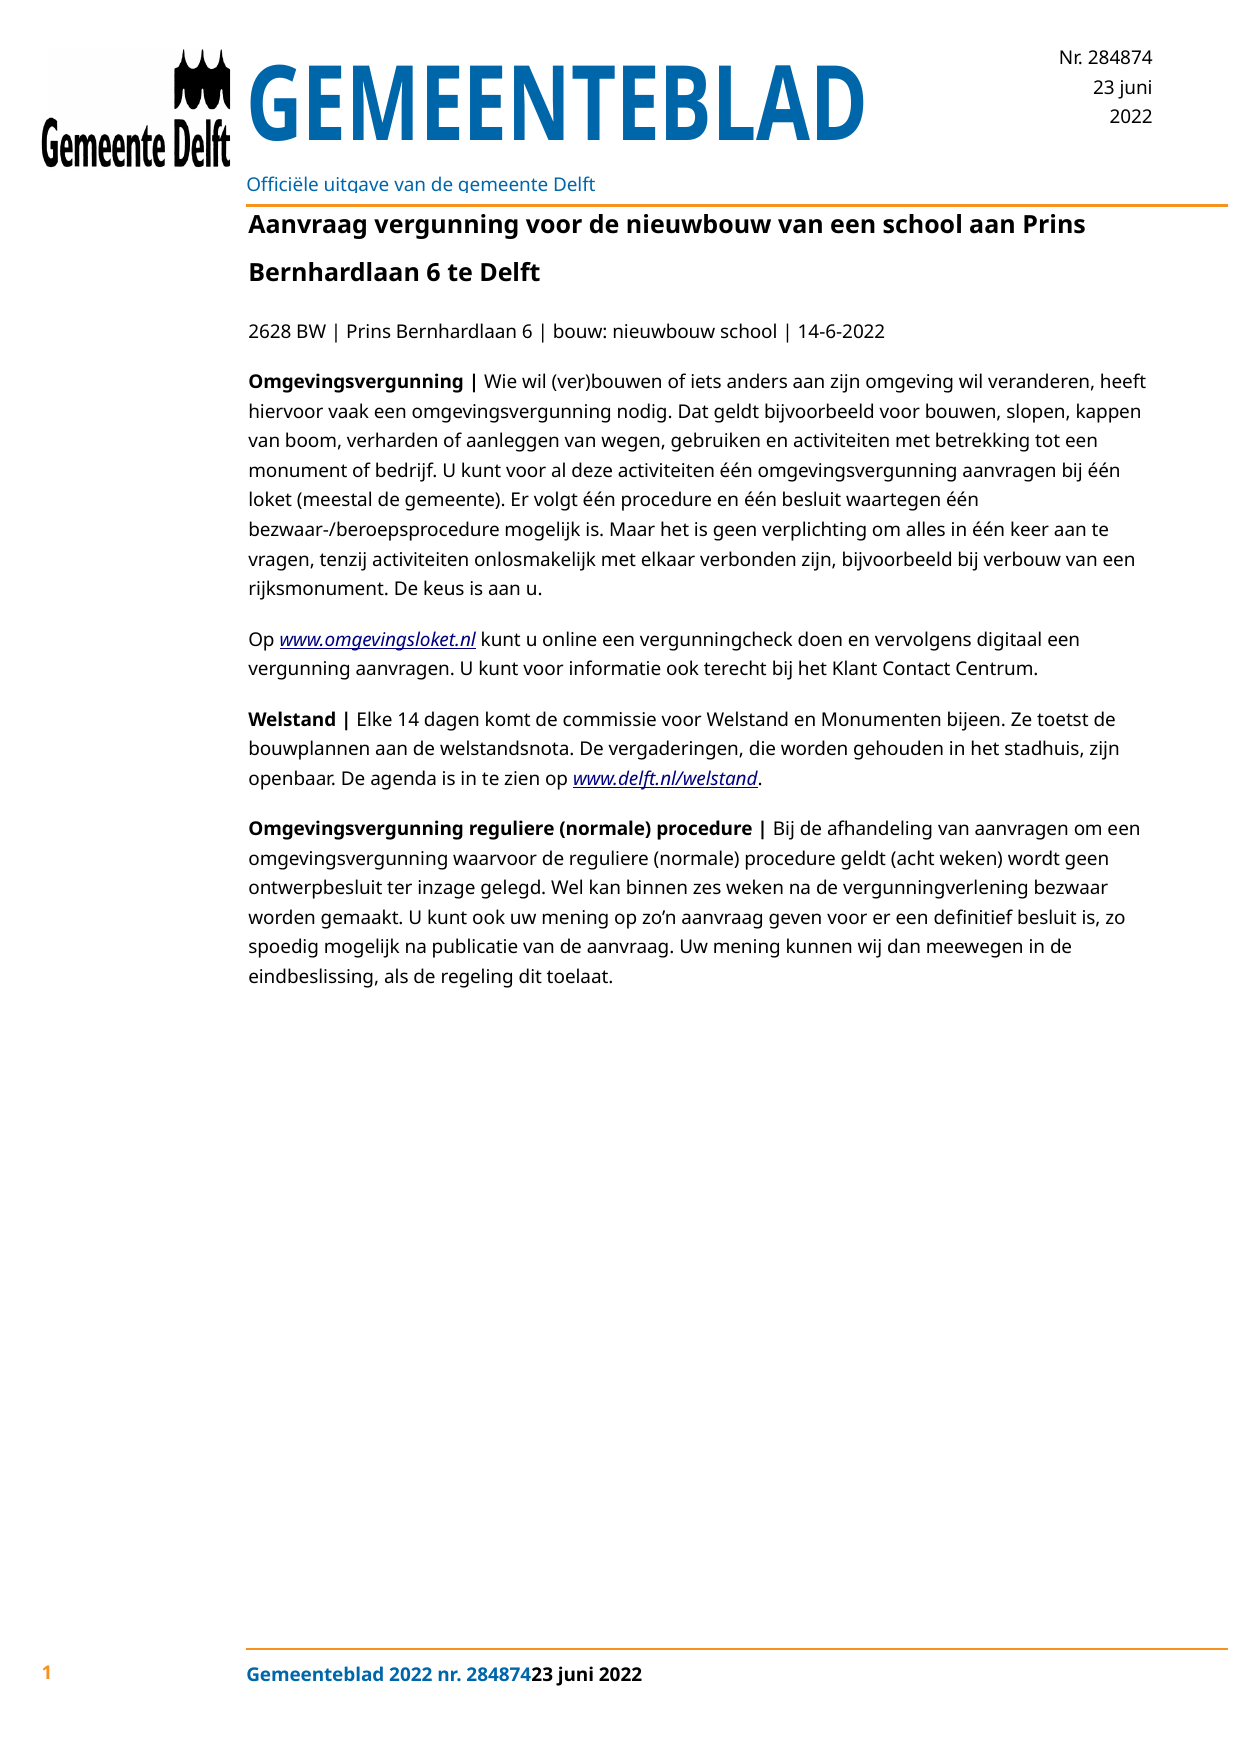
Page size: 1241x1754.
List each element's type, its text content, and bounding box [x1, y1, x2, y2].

text 2628 BW | Prins Bernhardlaan 6 | bouw: nieuwbouw school | 14-6-2022 [248, 318, 1152, 344]
text Omgevingsvergunning reguliere (normale) procedure | Bij de afhandeling van aanvragen om een omgevingsvergunning waarvoor de reguliere (normale) procedure geldt (acht weken) wordt geen ontwerpbesluit ter inzage gelegd. Wel kan binnen zes weken na de vergunningverlening bezwaar worden gemaakt. U kunt ook uw mening op zo’n aanvraag geven voor er een definitief besluit is, zo spoedig mogelijk na publicatie van de aanvraag. Uw mening kunnen wij dan meewegen in de eindbeslissing, als de regeling dit toelaat. [248, 815, 1152, 989]
text Welstand | Elke 14 dagen komt de commissie voor Welstand en Monumenten bijeen. Ze toetst de bouwplannen aan de welstandsnota. De vergaderingen, die worden gehouden in het stadhuis, zijn openbaar. De agenda is in te zien op www.delft.nl/welstand. [248, 706, 1152, 791]
text Aanvraag vergunning voor de nieuwbouw van een school aan Prins Bernhardlaan 6 te Delft [248, 207, 1152, 288]
text Op www.omgevingsloket.nl kunt u online een vergunningcheck doen en vervolgens digitaal een vergunning aanvragen. U kunt voor informatie ook terecht bij het Klant Contact Centrum. [248, 626, 1152, 681]
text Omgevingsvergunning | Wie wil (ver)bouwen of iets anders aan zijn omgeving wil veranderen, heeft hiervoor vaak een omgevingsvergunning nodig. Dat geldt bijvoorbeeld voor bouwen, slopen, kappen van boom, verharden of aanleggen van wegen, gebruiken en activiteiten met betrekking tot een monument of bedrijf. U kunt voor al deze activiteiten één omgevingsvergunning aanvragen bij één loket (meestal de gemeente). Er volgt één procedure en één besluit waartegen één bezwaar-/beroepsprocedure mogelijk is. Maar het is geen verplichting om alles in één keer aan te vragen, tenzij activiteiten onlosmakelijk met elkaar verbonden zijn, bijvoorbeeld bij verbouw van een rijksmonument. De keus is aan u. [248, 368, 1152, 601]
picture [41, 47, 231, 172]
